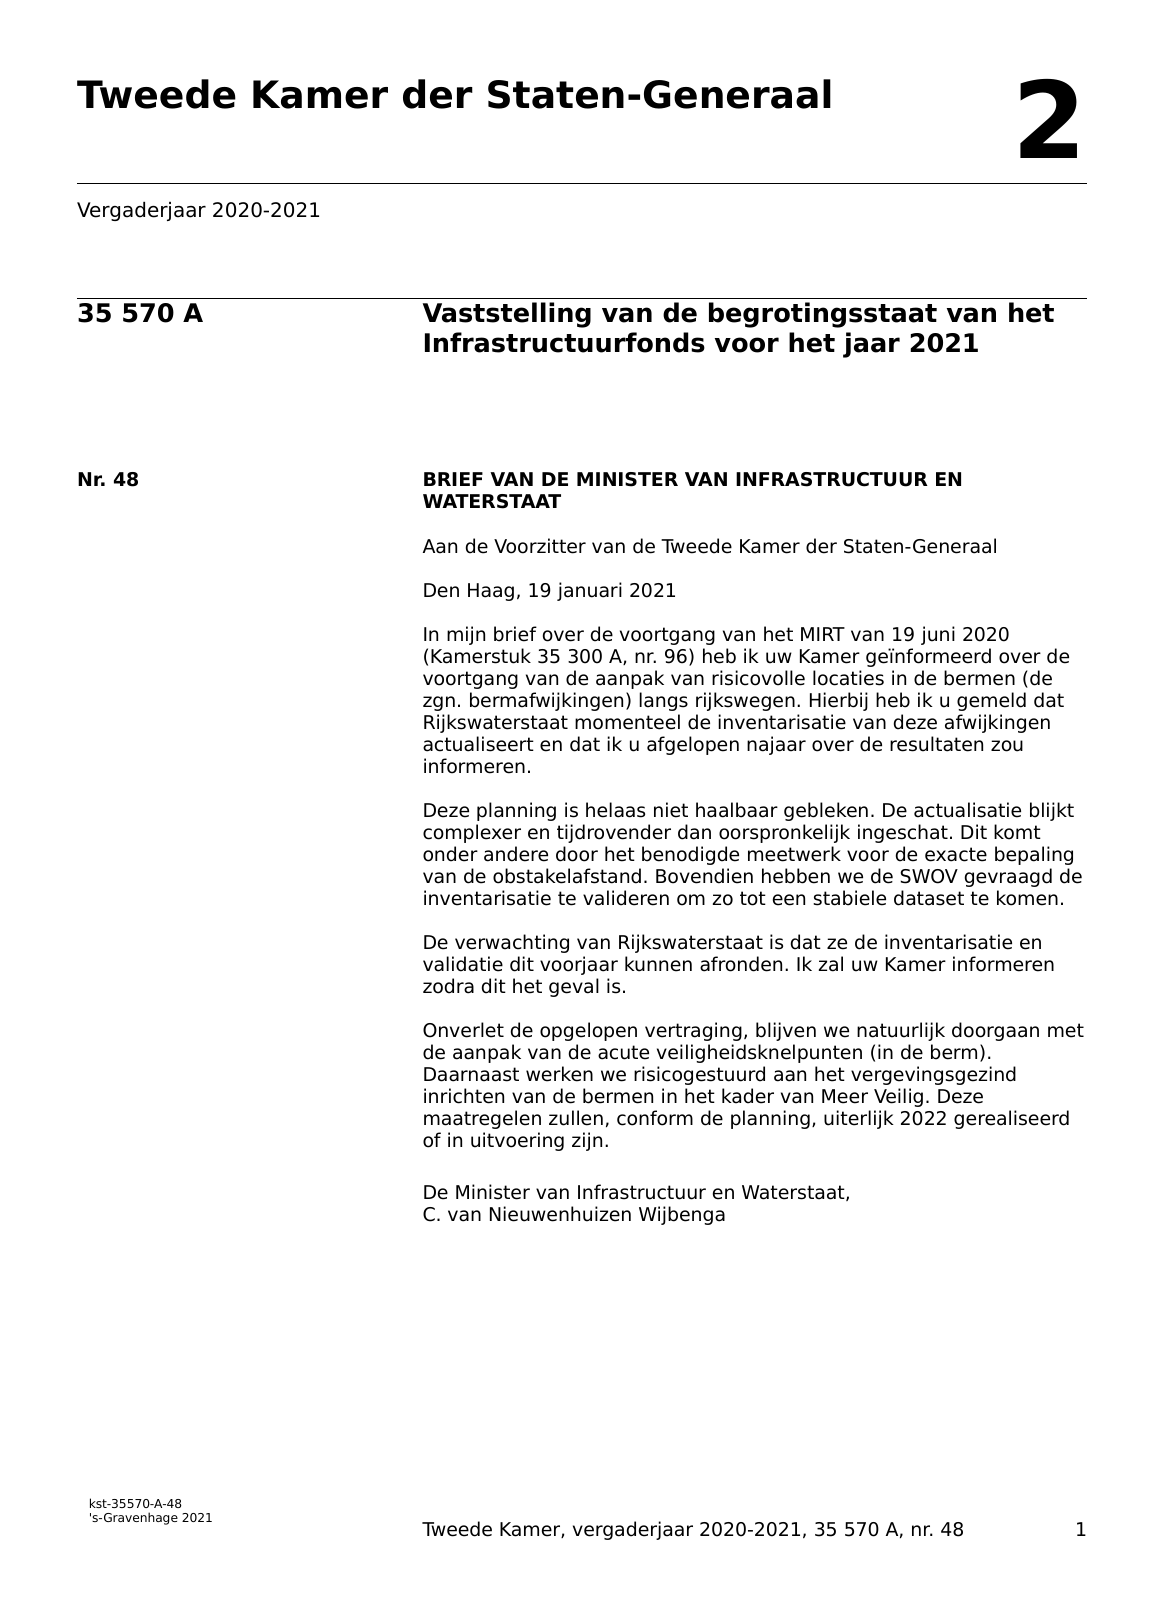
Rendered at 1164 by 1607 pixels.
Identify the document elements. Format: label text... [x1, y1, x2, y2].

subtitle 35 570 A Vaststelling van de begrotingsstaat van het Infrastructuurfonds voor het jaar 2021 [77, 299, 1087, 358]
text Onverlet de opgelopen vertraging, blijven we natuurlijk doorgaan met de aanpak van de acute veiligheidsknelpunten (in de berm). Daarnaast werken we risicogestuurd aan het vergevingsgezind inrichten van de bermen in het kader van Meer Veilig. Deze maatregelen zullen, conform de planning, uiterlijk 2022 gerealiseerd of in uitvoering zijn. [422, 1020, 1087, 1152]
text De verwachting van Rijkswaterstaat is dat ze de inventarisatie en validatie dit voorjaar kunnen afronden. Ik zal uw Kamer informeren zodra dit het geval is. [422, 932, 1087, 998]
table_header 2 [886, 59, 1087, 183]
table_cell Vergaderjaar 2020-2021 [77, 184, 1087, 298]
text In mijn brief over de voortgang van het MIRT van 19 juni 2020 (Kamerstuk 35 300 A, nr. 96) heb ik uw Kamer geïnformeerd over de voortgang van de aanpak van risicovolle locaties in de bermen (de zgn. bermafwijkingen) langs rijkswegen. Hierbij heb ik u gemeld dat Rijkswaterstaat momenteel de inventarisatie van deze afwijkingen actualiseert en dat ik u afgelopen najaar over de resultaten zou informeren. [422, 624, 1087, 778]
text Deze planning is helaas niet haalbaar gebleken. De actualisatie blijkt complexer en tijdrovender dan oorspronkelijk ingeschat. Dit komt onder andere door het benodigde meetwerk voor de exacte bepaling van de obstakelafstand. Bovendien hebben we de SWOV gevraagd de inventarisatie te valideren om zo tot een stabiele dataset te komen. [422, 800, 1087, 910]
text 's-Gravenhage 2021 [88, 1511, 323, 1525]
text Aan de Voorzitter van de Tweede Kamer der Staten-Generaal [422, 536, 1087, 557]
table_header Tweede Kamer der Staten-Generaal [77, 59, 886, 183]
text Den Haag, 19 januari 2021 [422, 580, 1087, 602]
text kst-35570-A-48 [88, 1497, 323, 1511]
text De Minister van Infrastructuur en Waterstaat, C. van Nieuwenhuizen Wijbenga [422, 1182, 1087, 1226]
subtitle Nr. 48 BRIEF VAN DE MINISTER VAN INFRASTRUCTUUR EN WATERSTAAT [77, 469, 1087, 513]
